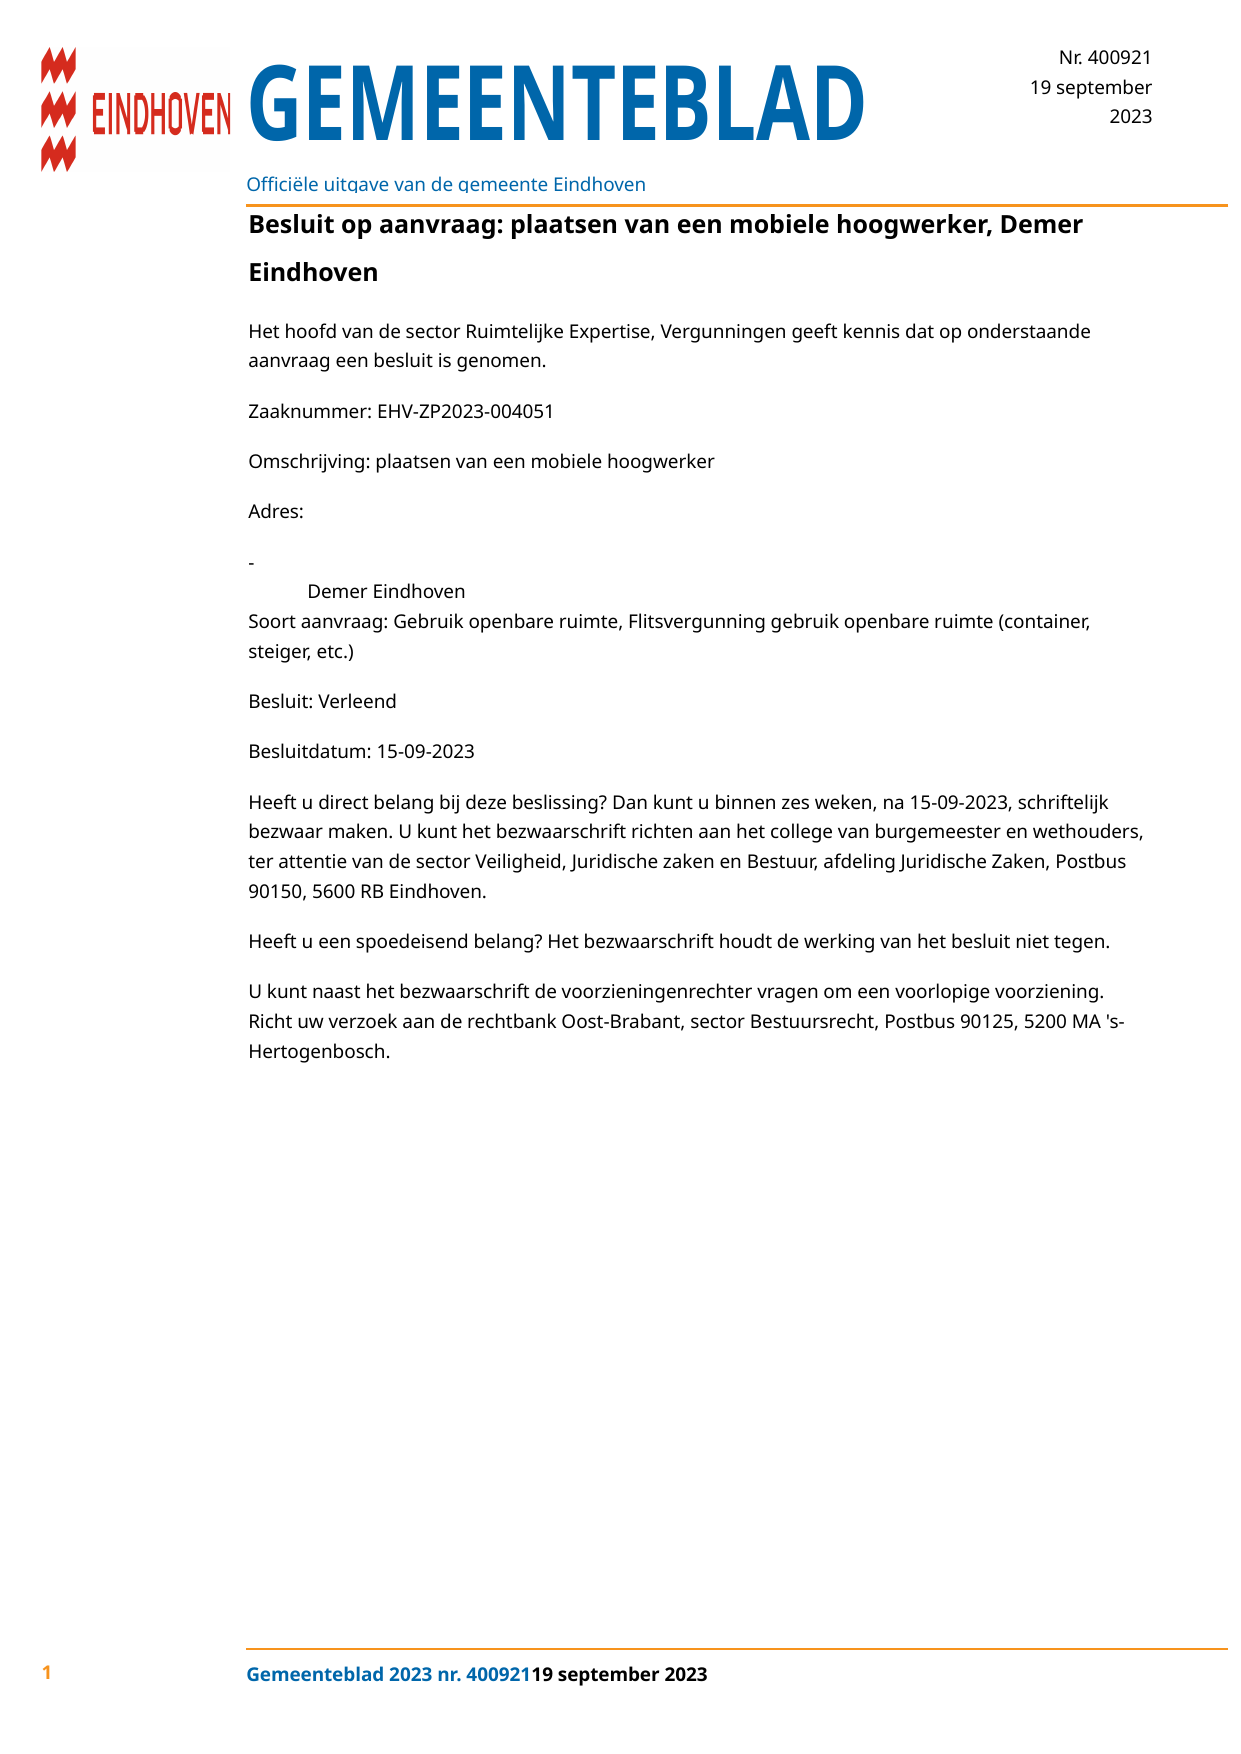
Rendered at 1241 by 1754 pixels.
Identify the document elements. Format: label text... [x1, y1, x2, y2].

text Het hoofd van de sector Ruimtelijke Expertise, Vergunningen geeft kennis dat op onderstaande aanvraag een besluit is genomen. [248, 318, 1152, 373]
text Adres: [248, 499, 1152, 524]
text Omschrijving: plaatsen van een mobiele hoogwerker [248, 448, 1152, 474]
list Demer Eindhoven [248, 579, 1152, 604]
text Heeft u een spoedeisend belang? Het bezwaarschrift houdt de werking van het besluit niet tegen. [248, 928, 1152, 954]
picture [41, 47, 231, 172]
text Heeft u direct belang bij deze beslissing? Dan kunt u binnen zes weken, na 15-09-2023, schriftelijk bezwaar maken. U kunt het bezwaarschrift richten aan het college van burgemeester en wethouders, ter attentie van de sector Veiligheid, Juridische zaken en Bestuur, afdeling Juridische Zaken, Postbus 90150, 5600 RB Eindhoven. [248, 789, 1152, 904]
text Besluit op aanvraag: plaatsen van een mobiele hoogwerker, Demer Eindhoven [248, 207, 1152, 288]
text Besluitdatum: 15-09-2023 [248, 739, 1152, 764]
text U kunt naast het bezwaarschrift de voorzieningenrechter vragen om een voorlopige voorziening. Richt uw verzoek aan de rechtbank Oost-Brabant, sector Bestuursrecht, Postbus 90125, 5200 MA 's-Hertogenbosch. [248, 979, 1152, 1064]
text Besluit: Verleend [248, 688, 1152, 714]
text Soort aanvraag: Gebruik openbare ruimte, Flitsvergunning gebruik openbare ruimte (container, steiger, etc.) [248, 608, 1152, 664]
text Zaaknummer: EHV-ZP2023-004051 [248, 398, 1152, 424]
